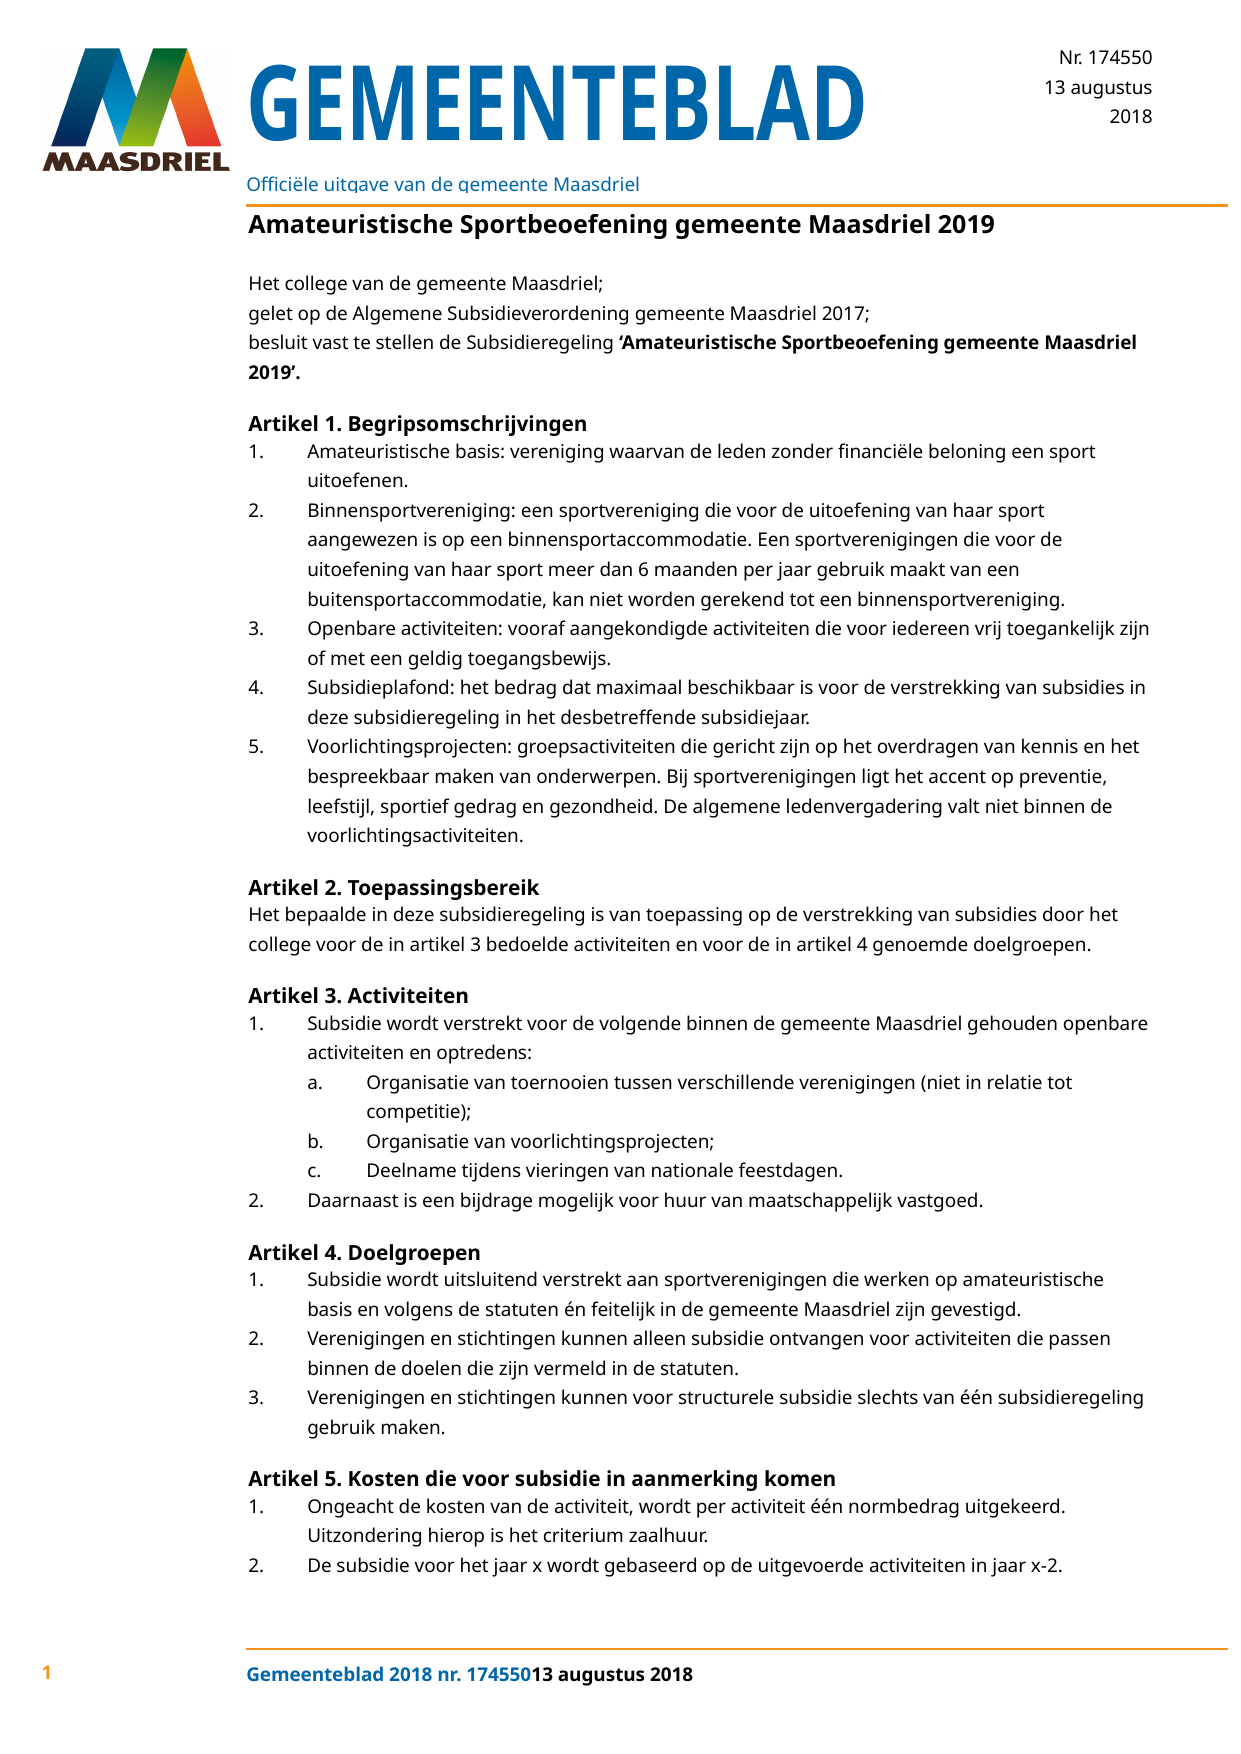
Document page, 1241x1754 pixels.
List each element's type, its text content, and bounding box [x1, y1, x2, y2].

text Artikel 2. Toepassingsbereik [248, 873, 1152, 901]
list De subsidie voor het jaar x wordt gebaseerd op de uitgevoerde activiteiten in jaar x-2. [248, 1552, 1152, 1578]
list Deelname tijdens vieringen van nationale feestdagen. [307, 1158, 1152, 1183]
list Organisatie van voorlichtingsprojecten; [307, 1128, 1152, 1154]
text Amateuristische Sportbeoefening gemeente Maasdriel 2019 [248, 207, 1152, 241]
list Verenigingen en stichtingen kunnen voor structurele subsidie slechts van één subsidieregeling gebruik maken. [248, 1384, 1152, 1440]
list Openbare activiteiten: vooraf aangekondigde activiteiten die voor iedereen vrij toegankelijk zijn of met een geldig toegangsbewijs. [248, 615, 1152, 671]
list Amateuristische basis: vereniging waarvan de leden zonder financiële beloning een sport uitoefenen. [248, 438, 1152, 493]
text Artikel 1. Begripsomschrijvingen [248, 409, 1152, 438]
picture [41, 47, 231, 172]
list Ongeacht de kosten van de activiteit, wordt per activiteit één normbedrag uitgekeerd. Uitzondering hierop is het criterium zaalhuur. [248, 1493, 1152, 1548]
list Verenigingen en stichtingen kunnen alleen subsidie ontvangen voor activiteiten die passen binnen de doelen die zijn vermeld in de statuten. [248, 1325, 1152, 1381]
text Artikel 4. Doelgroepen [248, 1238, 1152, 1266]
list Subsidie wordt verstrekt voor de volgende binnen de gemeente Maasdriel gehouden openbare activiteiten en optredens: [248, 1010, 1152, 1065]
text Het college van de gemeente Maasdriel; [248, 270, 1152, 296]
list Daarnaast is een bijdrage mogelijk voor huur van maatschappelijk vastgoed. [248, 1187, 1152, 1213]
text Artikel 3. Activiteiten [248, 981, 1152, 1010]
list Subsidieplafond: het bedrag dat maximaal beschikbaar is voor de verstrekking van subsidies in deze subsidieregeling in het desbetreffende subsidiejaar. [248, 674, 1152, 730]
text Het bepaalde in deze subsidieregeling is van toepassing op de verstrekking van subsidies door het college voor de in artikel 3 bedoelde activiteiten en voor de in artikel 4 genoemde doelgroepen. [248, 901, 1152, 957]
text gelet op de Algemene Subsidieverordening gemeente Maasdriel 2017; [248, 300, 1152, 326]
list Binnensportvereniging: een sportvereniging die voor de uitoefening van haar sport aangewezen is op een binnensportaccommodatie. Een sportverenigingen die voor de uitoefening van haar sport meer dan 6 maanden per jaar gebruik maakt van een buitensportaccommodatie, kan niet worden gerekend tot een binnensportvereniging. [248, 497, 1152, 612]
text Artikel 5. Kosten die voor subsidie in aanmerking komen [248, 1464, 1152, 1493]
text besluit vast te stellen de Subsidieregeling ‘Amateuristische Sportbeoefening gemeente Maasdriel 2019’. [248, 329, 1152, 385]
list Voorlichtingsprojecten: groepsactiviteiten die gericht zijn op het overdragen van kennis en het bespreekbaar maken van onderwerpen. Bij sportverenigingen ligt het accent op preventie, leefstijl, sportief gedrag en gezondheid. De algemene ledenvergadering valt niet binnen de voorlichtingsactiviteiten. [248, 734, 1152, 848]
list Subsidie wordt uitsluitend verstrekt aan sportverenigingen die werken op amateuristische basis en volgens de statuten én feitelijk in de gemeente Maasdriel zijn gevestigd. [248, 1266, 1152, 1321]
list Organisatie van toernooien tussen verschillende verenigingen (niet in relatie tot competitie); [307, 1069, 1152, 1124]
